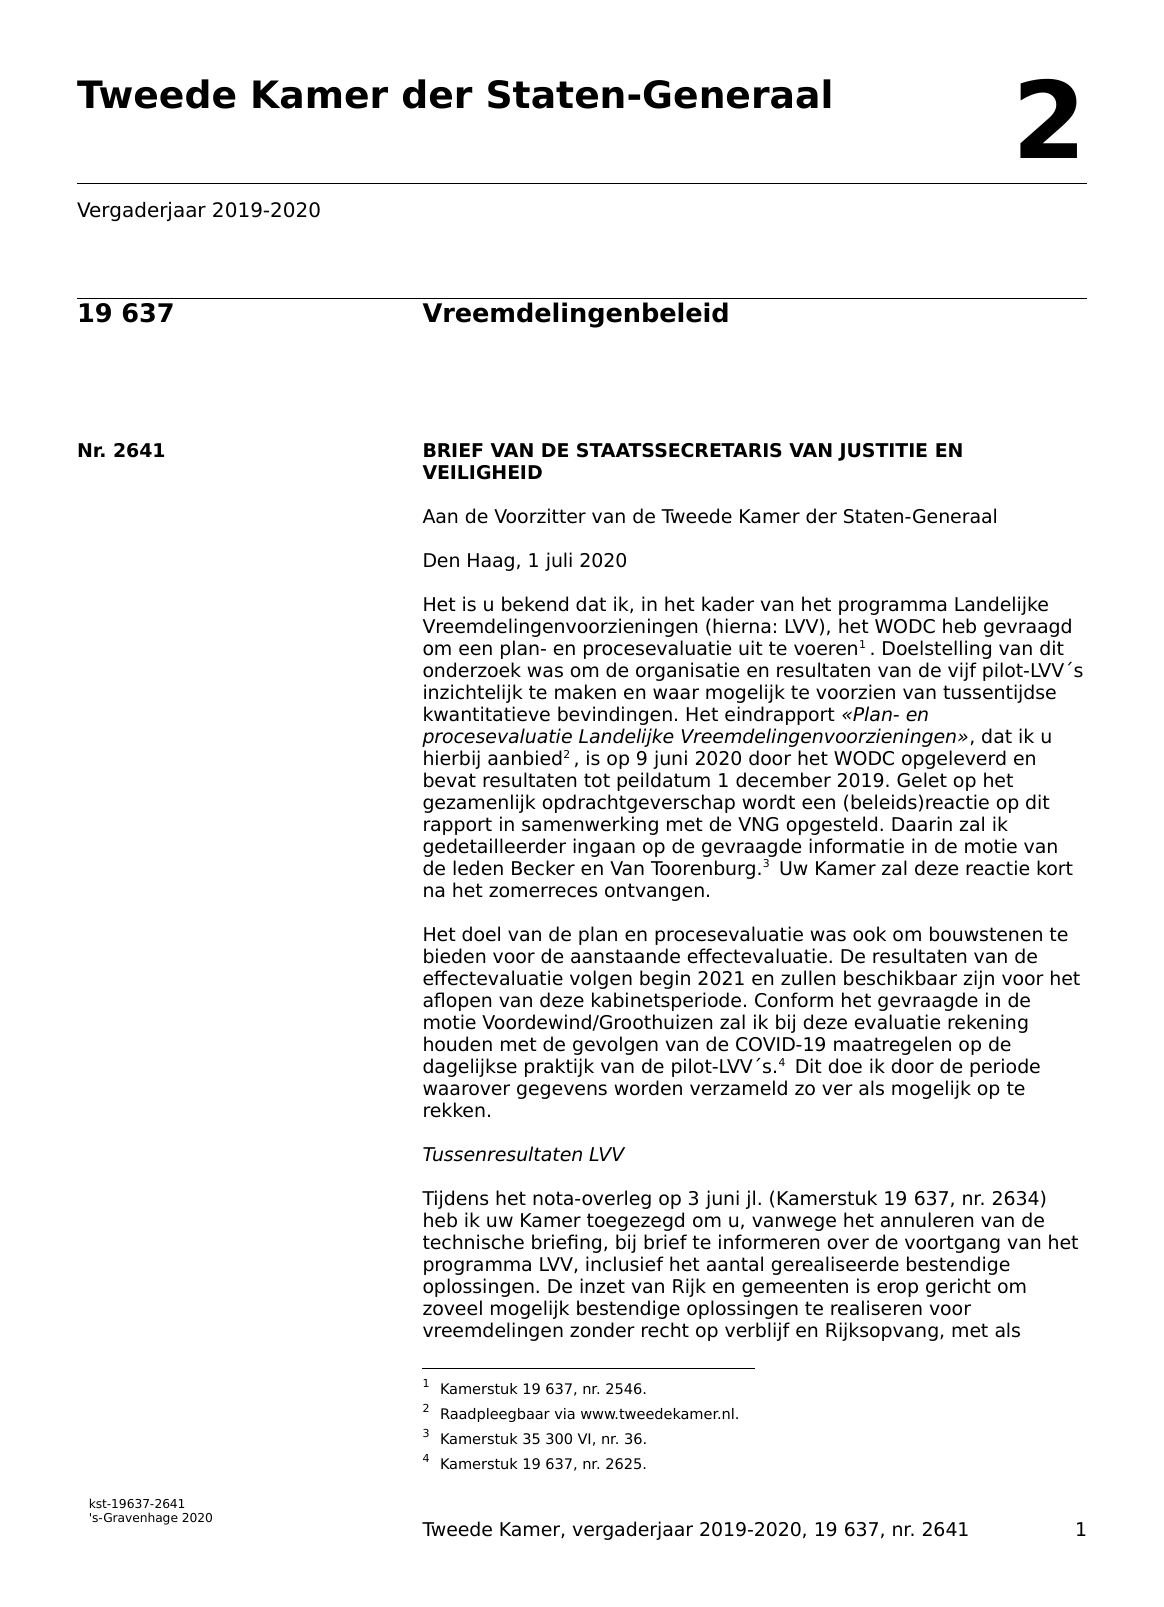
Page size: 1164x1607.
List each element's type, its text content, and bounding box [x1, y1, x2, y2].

text Kamerstuk 19 637, nr. 2546. [422, 1377, 1087, 1399]
text 's-Gravenhage 2020 [88, 1511, 323, 1525]
text kst-19637-2641 [88, 1497, 323, 1511]
subtitle 19 637 Vreemdelingenbeleid [77, 299, 1087, 329]
table_header Tweede Kamer der Staten-Generaal [77, 59, 886, 183]
subtitle Nr. 2641 BRIEF VAN DE STAATSSECRETARIS VAN JUSTITIE EN VEILIGHEID [77, 440, 1087, 484]
text Het is u bekend dat ik, in het kader van het programma Landelijke Vreemdelingenvoorzieningen (hierna: LVV), het WODC heb gevraagd om een plan- en procesevaluatie uit te voeren. Doelstelling van dit onderzoek was om de organisatie en resultaten van de vijf pilot-LVV´s inzichtelijk te maken en waar mogelijk te voorzien van tussentijdse kwantitatieve bevindingen. Het eindrapport «Plan- en procesevaluatie Landelijke Vreemdelingenvoorzieningen», dat ik u hierbij aanbied, is op 9 juni 2020 door het WODC opgeleverd en bevat resultaten tot peildatum 1 december 2019. Gelet op het gezamenlijk opdrachtgeverschap wordt een (beleids)reactie op dit rapport in samenwerking met de VNG opgesteld. Daarin zal ik gedetailleerder ingaan op de gevraagde informatie in de motie van de leden Becker en Van Toorenburg. Uw Kamer zal deze reactie kort na het zomerreces ontvangen. [422, 594, 1087, 902]
text Het doel van de plan en procesevaluatie was ook om bouwstenen te bieden voor de aanstaande effectevaluatie. De resultaten van de effectevaluatie volgen begin 2021 en zullen beschikbaar zijn voor het aflopen van deze kabinetsperiode. Conform het gevraagde in de motie Voordewind/Groothuizen zal ik bij deze evaluatie rekening houden met de gevolgen van de COVID-19 maatregelen op de dagelijkse praktijk van de pilot-LVV´s. Dit doe ik door de periode waarover gegevens worden verzameld zo ver als mogelijk op te rekken. [422, 924, 1087, 1122]
text Kamerstuk 35 300 VI, nr. 36. [422, 1427, 1087, 1449]
text Tijdens het nota-overleg op 3 juni jl. (Kamerstuk 19 637, nr. 2634) heb ik uw Kamer toegezegd om u, vanwege het annuleren van de technische briefing, bij brief te informeren over de voortgang van het programma LVV, inclusief het aantal gerealiseerde bestendige oplossingen. De inzet van Rijk en gemeenten is erop gericht om zoveel mogelijk bestendige oplossingen te realiseren voor vreemdelingen zonder recht op verblijf en Rijksopvang, met als [422, 1188, 1087, 1342]
text Aan de Voorzitter van de Tweede Kamer der Staten-Generaal [422, 506, 1087, 528]
table_header 2 [886, 59, 1087, 183]
text Den Haag, 1 juli 2020 [422, 550, 1087, 572]
table_cell Vergaderjaar 2019-2020 [77, 184, 1087, 298]
subtitle Tussenresultaten LVV [422, 1144, 1087, 1166]
text Kamerstuk 19 637, nr. 2625. [422, 1452, 1087, 1474]
text Raadpleegbaar via www.tweedekamer.nl. [422, 1402, 1087, 1424]
